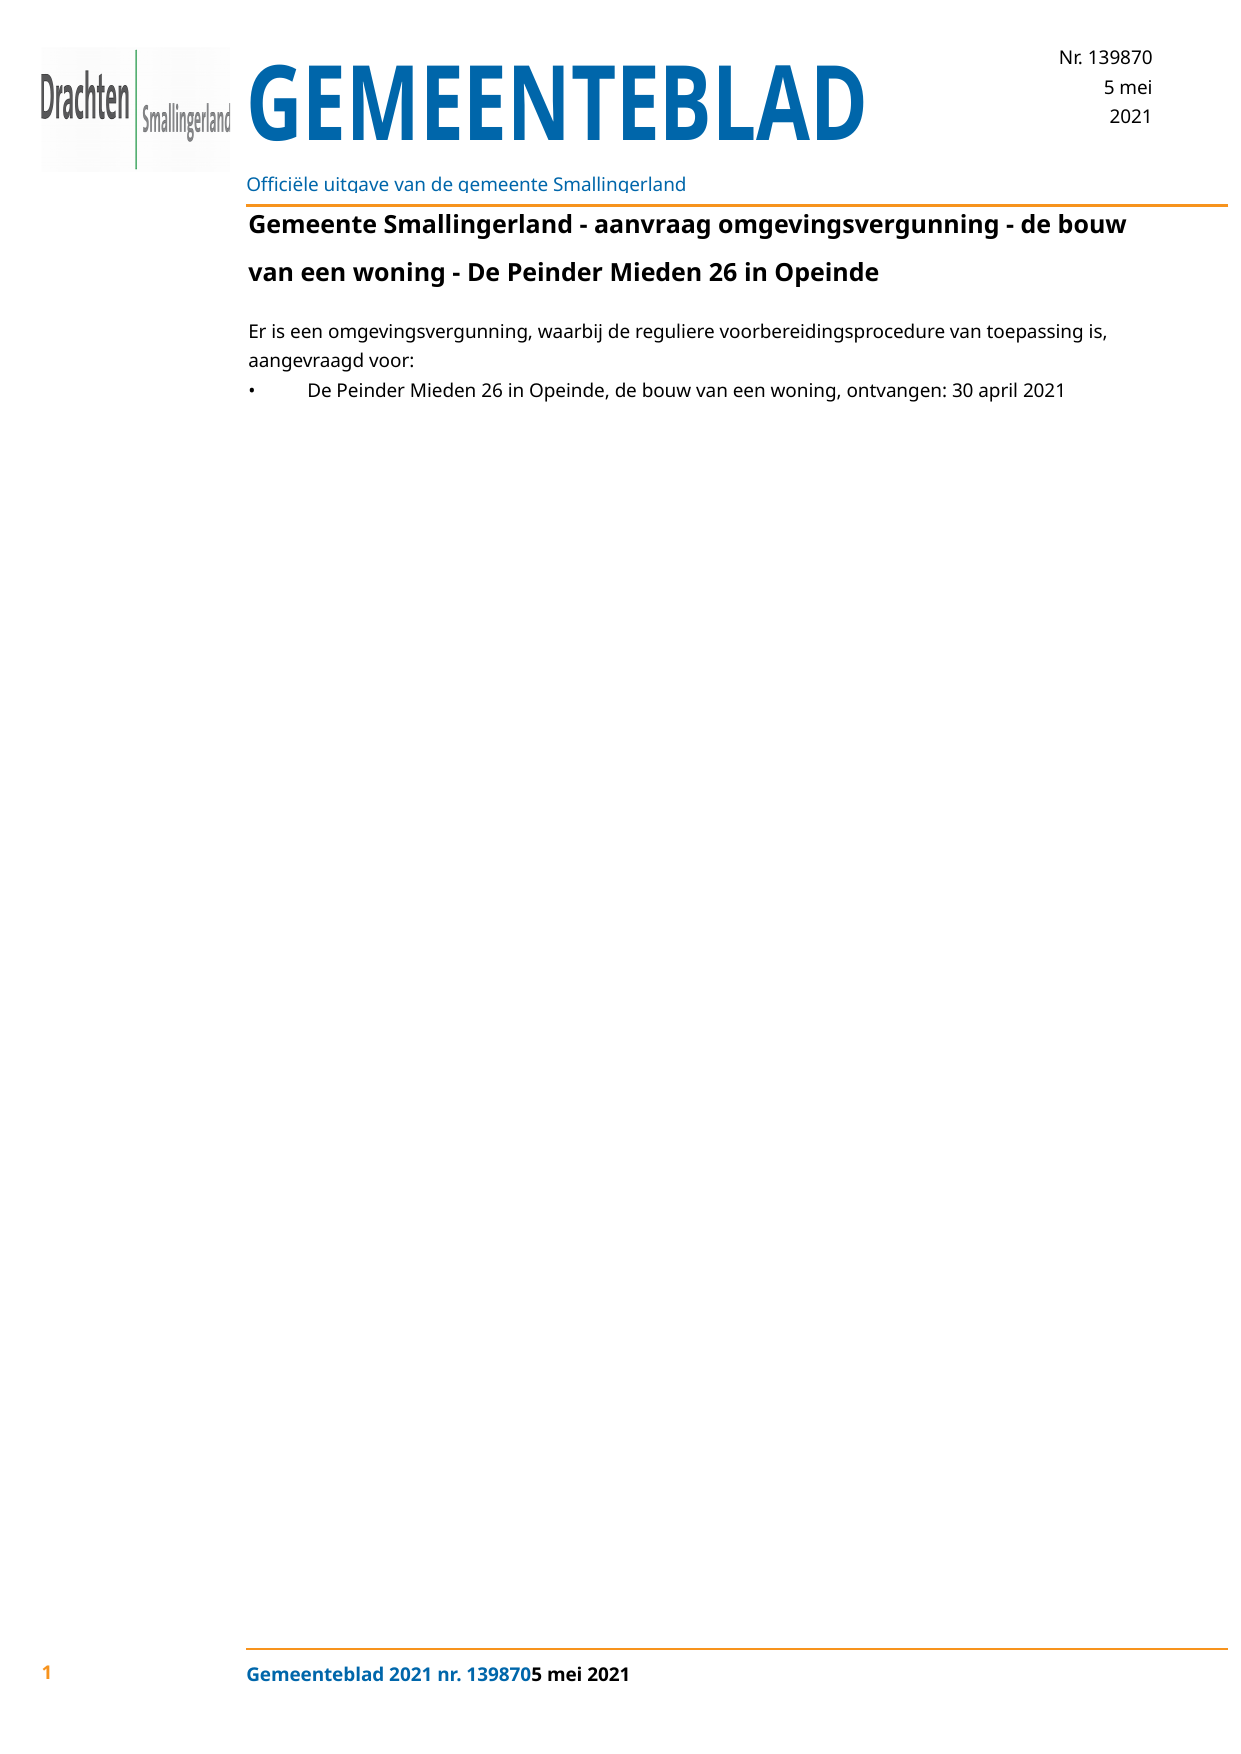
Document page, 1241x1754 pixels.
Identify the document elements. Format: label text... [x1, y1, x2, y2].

text Gemeente Smallingerland - aanvraag omgevingsvergunning - de bouw van een woning - De Peinder Mieden 26 in Opeinde [248, 207, 1152, 288]
list De Peinder Mieden 26 in Opeinde, de bouw van een woning, ontvangen: 30 april 2021 [248, 377, 1152, 403]
picture [41, 47, 231, 172]
text Er is een omgevingsvergunning, waarbij de reguliere voorbereidingsprocedure van toepassing is, aangevraagd voor: [248, 318, 1152, 373]
